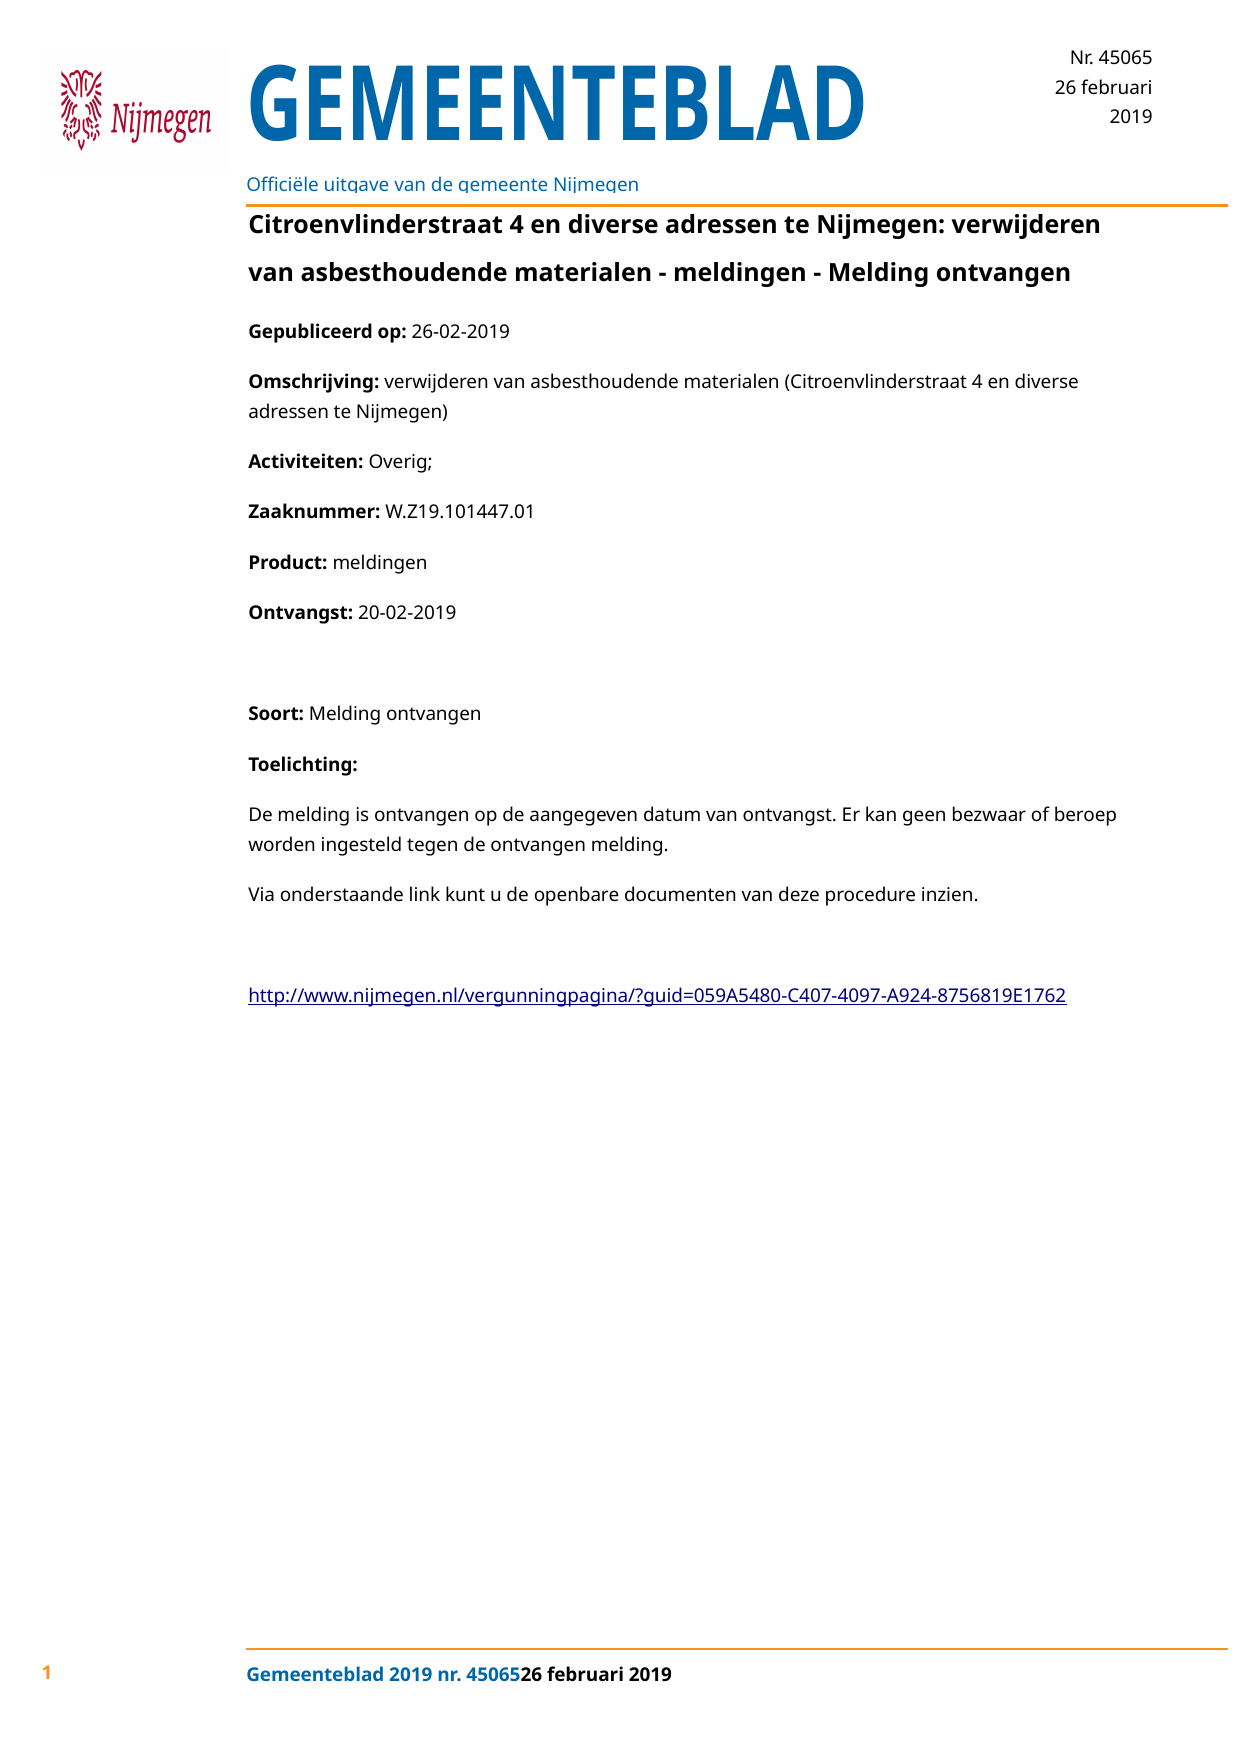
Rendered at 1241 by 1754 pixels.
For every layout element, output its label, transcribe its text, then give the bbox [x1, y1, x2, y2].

text Soort: Melding ontvangen [248, 700, 1152, 726]
text Zaaknummer: W.Z19.101447.01 [248, 499, 1152, 524]
text Activiteiten: Overig; [248, 448, 1152, 474]
text Gepubliceerd op: 26-02-2019 [248, 318, 1152, 344]
text Ontvangst: 20-02-2019 [248, 599, 1152, 625]
text http://www.nijmegen.nl/vergunningpagina/?guid=059A5480-C407-4097-A924-8756819E1762 [248, 982, 1152, 1008]
text Omschrijving: verwijderen van asbesthoudende materialen (Citroenvlinderstraat 4 en diverse adressen te Nijmegen) [248, 368, 1152, 424]
text Via onderstaande link kunt u de openbare documenten van deze procedure inzien. [248, 881, 1152, 907]
text Toelichting: [248, 751, 1152, 777]
text Citroenvlinderstraat 4 en diverse adressen te Nijmegen: verwijderen van asbesthoudende materialen - meldingen - Melding ontvangen [248, 207, 1152, 288]
text Product: meldingen [248, 549, 1152, 575]
text De melding is ontvangen op de aangegeven datum van ontvangst. Er kan geen bezwaar of beroep worden ingesteld tegen de ontvangen melding. [248, 801, 1152, 857]
picture [41, 47, 231, 172]
